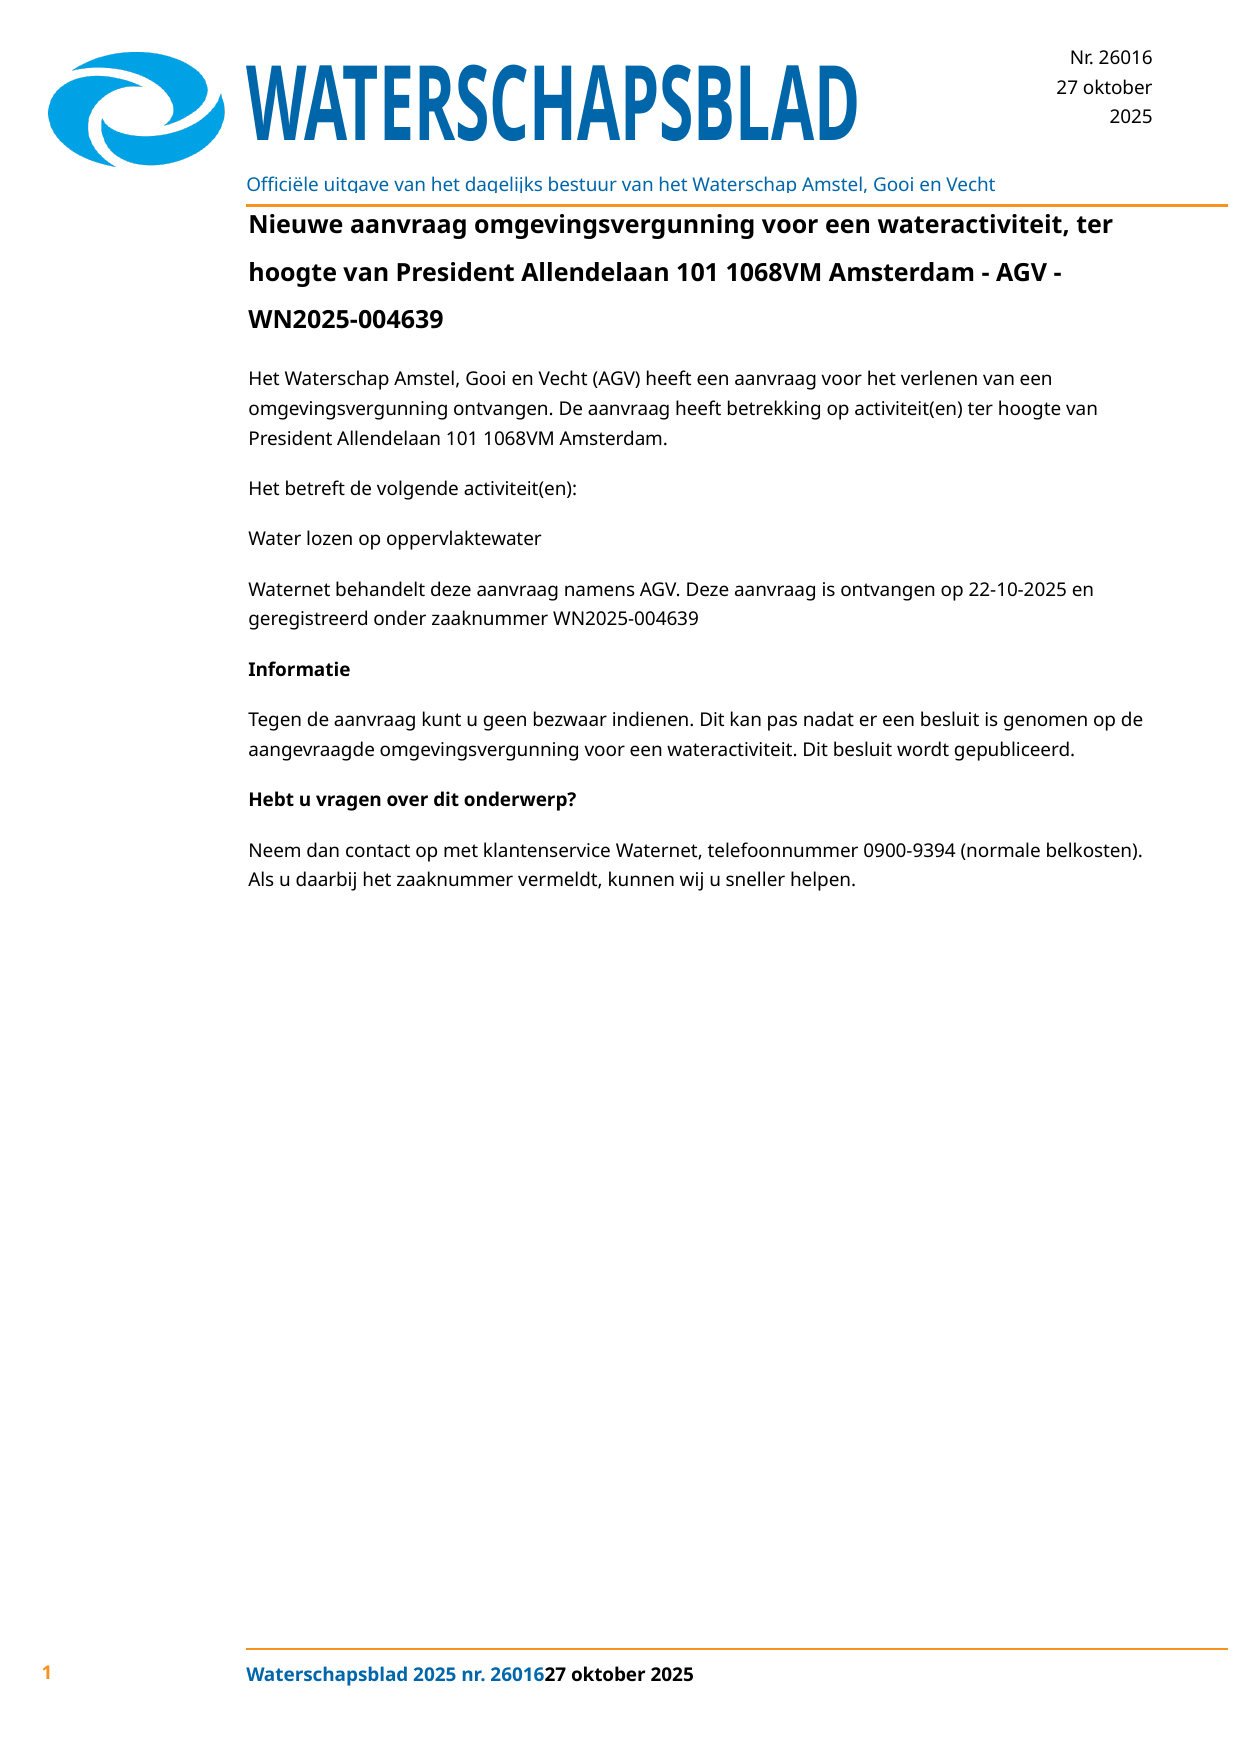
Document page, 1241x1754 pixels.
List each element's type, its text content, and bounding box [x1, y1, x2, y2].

text Het betreft de volgende activiteit(en): [248, 475, 1152, 501]
picture [41, 47, 231, 172]
text Het Waterschap Amstel, Gooi en Vecht (AGV) heeft een aanvraag voor het verlenen van een omgevingsvergunning ontvangen. De aanvraag heeft betrekking op activiteit(en) ter hoogte van President Allendelaan 101 1068VM Amsterdam. [248, 366, 1152, 450]
text Waternet behandelt deze aanvraag namens AGV. Deze aanvraag is ontvangen op 22-10-2025 en geregistreerd onder zaaknummer WN2025-004639 [248, 576, 1152, 631]
text Hebt u vragen over dit onderwerp? [248, 786, 1152, 812]
text Neem dan contact op met klantenservice Waternet, telefoonnummer 0900-9394 (normale belkosten). Als u daarbij het zaaknummer vermeldt, kunnen wij u sneller helpen. [248, 837, 1152, 892]
text Informatie [248, 656, 1152, 682]
text Water lozen op oppervlaktewater [248, 526, 1152, 551]
text Tegen de aanvraag kunt u geen bezwaar indienen. Dit kan pas nadat er een besluit is genomen op de aangevraagde omgevingsvergunning voor een wateractiviteit. Dit besluit wordt gepubliceerd. [248, 706, 1152, 762]
text Nieuwe aanvraag omgevingsvergunning voor een wateractiviteit, ter hoogte van President Allendelaan 101 1068VM Amsterdam - AGV - WN2025-004639 [248, 207, 1152, 336]
